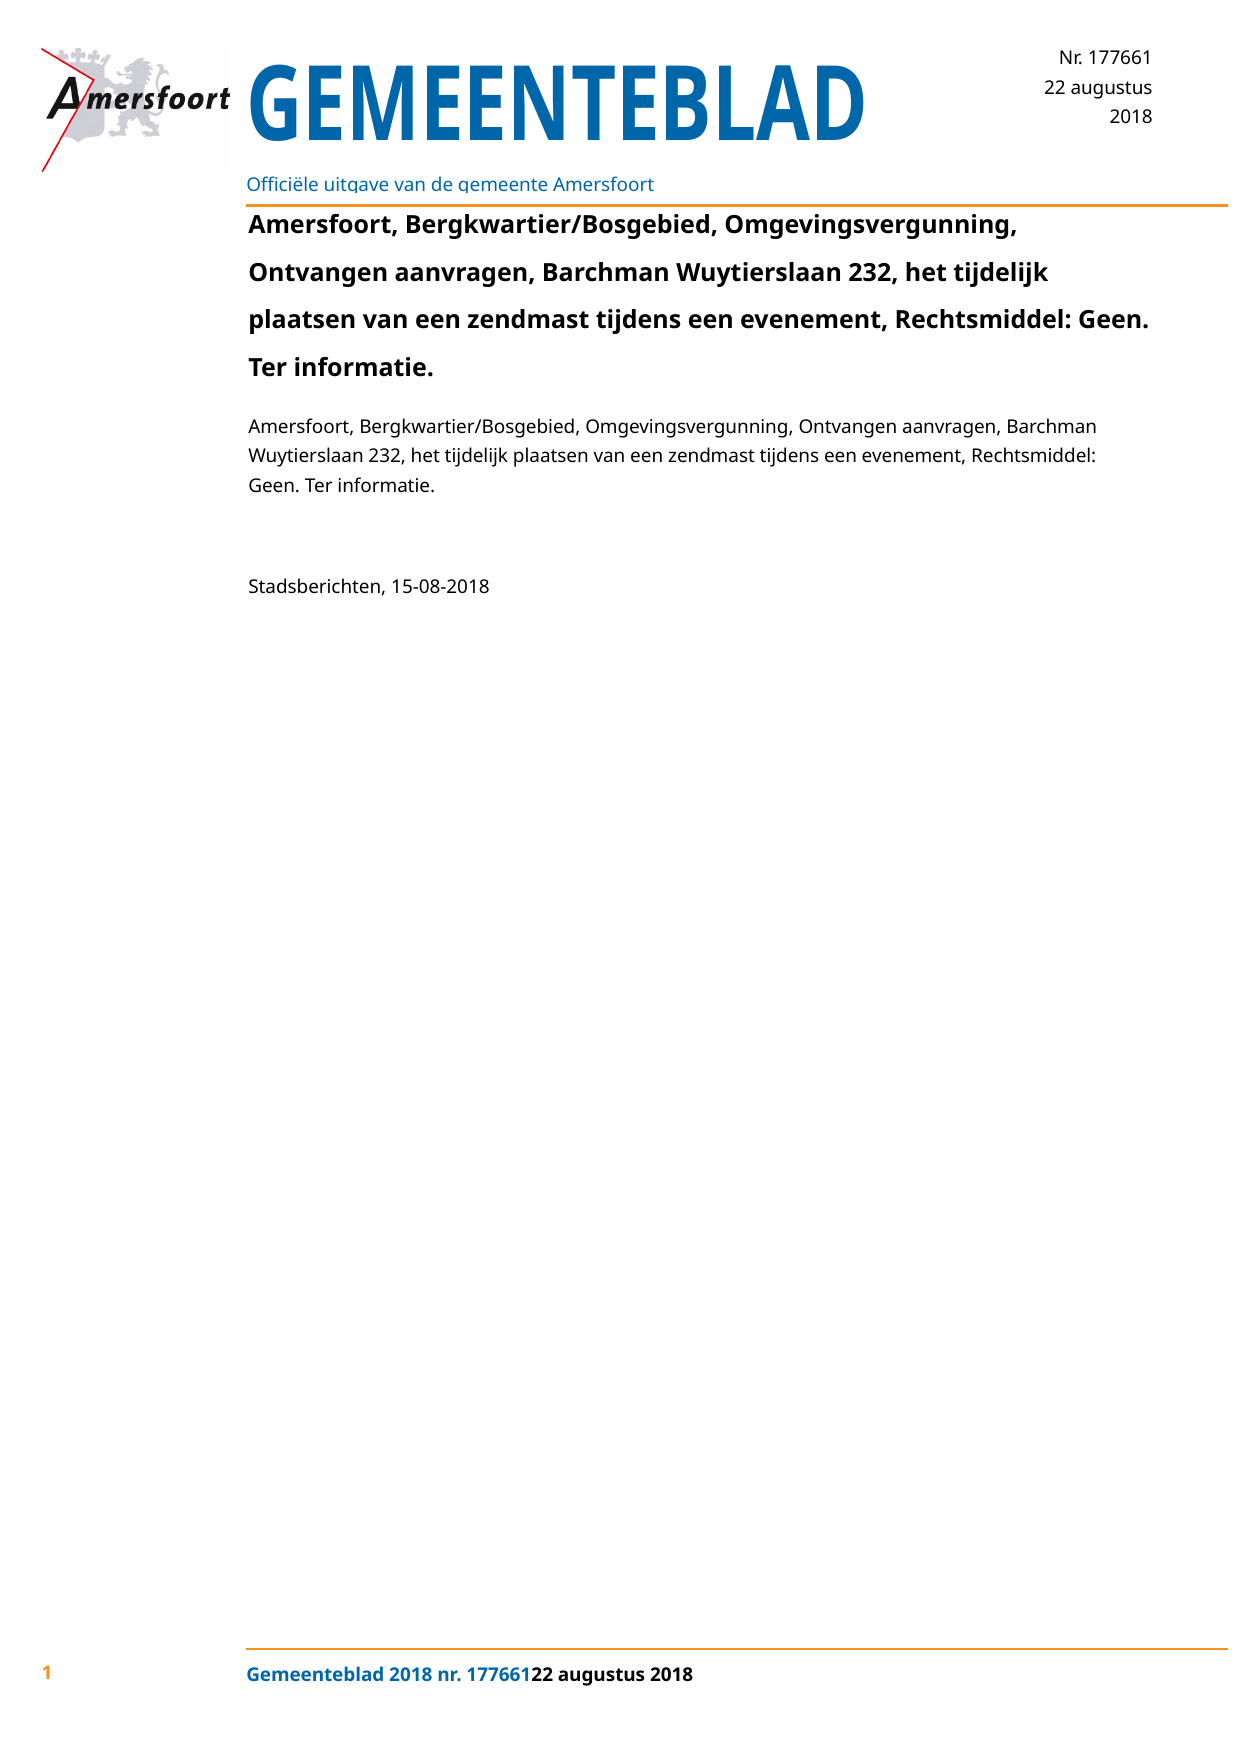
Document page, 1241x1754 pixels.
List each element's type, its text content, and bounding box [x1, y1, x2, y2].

text Amersfoort, Bergkwartier/Bosgebied, Omgevingsvergunning, Ontvangen aanvragen, Barchman Wuytierslaan 232, het tijdelijk plaatsen van een zendmast tijdens een evenement, Rechtsmiddel: Geen. Ter informatie. [248, 207, 1152, 384]
text Amersfoort, Bergkwartier/Bosgebied, Omgevingsvergunning, Ontvangen aanvragen, Barchman Wuytierslaan 232, het tijdelijk plaatsen van een zendmast tijdens een evenement, Rechtsmiddel: Geen. Ter informatie. [248, 413, 1152, 498]
text Stadsberichten, 15-08-2018 [248, 573, 1152, 599]
picture [41, 47, 231, 172]
